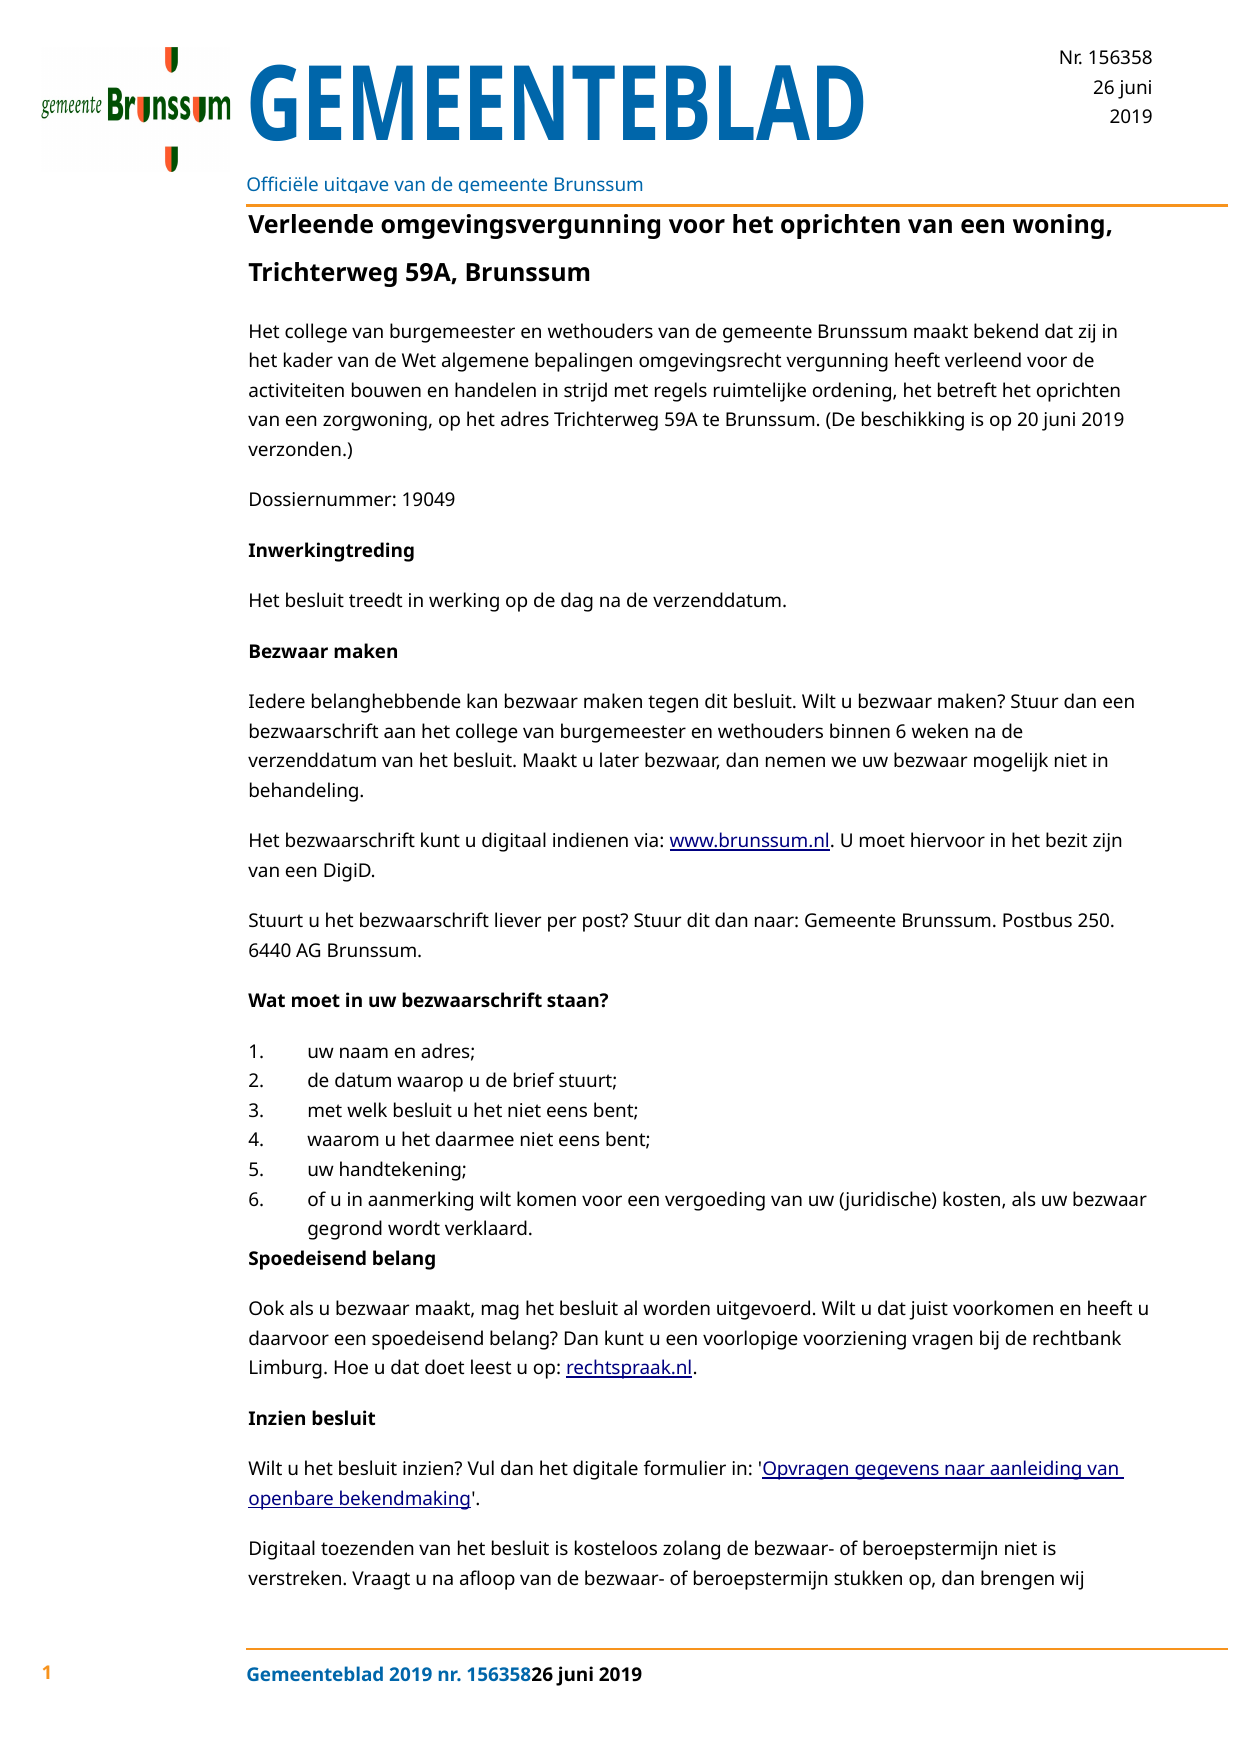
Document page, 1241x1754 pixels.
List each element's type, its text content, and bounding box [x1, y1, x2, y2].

text Het besluit treedt in werking op de dag na de verzenddatum. [248, 587, 1152, 613]
text Digitaal toezenden van het besluit is kosteloos zolang de bezwaar- of beroepstermijn niet is verstreken. Vraagt u na afloop van de bezwaar- of beroepstermijn stukken op, dan brengen wij [248, 1535, 1152, 1591]
list uw naam en adres; [248, 1038, 1152, 1064]
list de datum waarop u de brief stuurt; [248, 1067, 1152, 1093]
list waarom u het daarmee niet eens bent; [248, 1127, 1152, 1152]
text Het bezwaarschrift kunt u digitaal indienen via: www.brunssum.nl. U moet hiervoor in het bezit zijn van een DigiD. [248, 827, 1152, 883]
list of u in aanmerking wilt komen voor een vergoeding van uw (juridische) kosten, als uw bezwaar gegrond wordt verklaard. [248, 1186, 1152, 1241]
list uw handtekening; [248, 1156, 1152, 1182]
list met welk besluit u het niet eens bent; [248, 1097, 1152, 1123]
text Bezwaar maken [248, 638, 1152, 664]
text Dossiernummer: 19049 [248, 487, 1152, 512]
text Ook als u bezwaar maakt, mag het besluit al worden uitgevoerd. Wilt u dat juist voorkomen en heeft u daarvoor een spoedeisend belang? Dan kunt u een voorlopige voorziening vragen bij de rechtbank Limburg. Hoe u dat doet leest u op: rechtspraak.nl. [248, 1295, 1152, 1380]
text Wilt u het besluit inzien? Vul dan het digitale formulier in: 'Opvragen gegevens naar aanleiding van openbare bekendmaking'. [248, 1455, 1152, 1511]
text Spoedeisend belang [248, 1245, 1152, 1271]
text Wat moet in uw bezwaarschrift staan? [248, 987, 1152, 1013]
text Iedere belanghebbende kan bezwaar maken tegen dit besluit. Wilt u bezwaar maken? Stuur dan een bezwaarschrift aan het college van burgemeester en wethouders binnen 6 weken na de verzenddatum van het besluit. Maakt u later bezwaar, dan nemen we uw bezwaar mogelijk niet in behandeling. [248, 688, 1152, 803]
text Het college van burgemeester en wethouders van de gemeente Brunssum maakt bekend dat zij in het kader van de Wet algemene bepalingen omgevingsrecht vergunning heeft verleend voor de activiteiten bouwen en handelen in strijd met regels ruimtelijke ordening, het betreft het oprichten van een zorgwoning, op het adres Trichterweg 59A te Brunssum. (De beschikking is op 20 juni 2019 verzonden.) [248, 318, 1152, 462]
picture [41, 47, 231, 172]
text Inwerkingtreding [248, 537, 1152, 563]
text Verleende omgevingsvergunning voor het oprichten van een woning, Trichterweg 59A, Brunssum [248, 207, 1152, 288]
text Stuurt u het bezwaarschrift liever per post? Stuur dit dan naar: Gemeente Brunssum. Postbus 250. 6440 AG Brunssum. [248, 907, 1152, 963]
text Inzien besluit [248, 1405, 1152, 1431]
